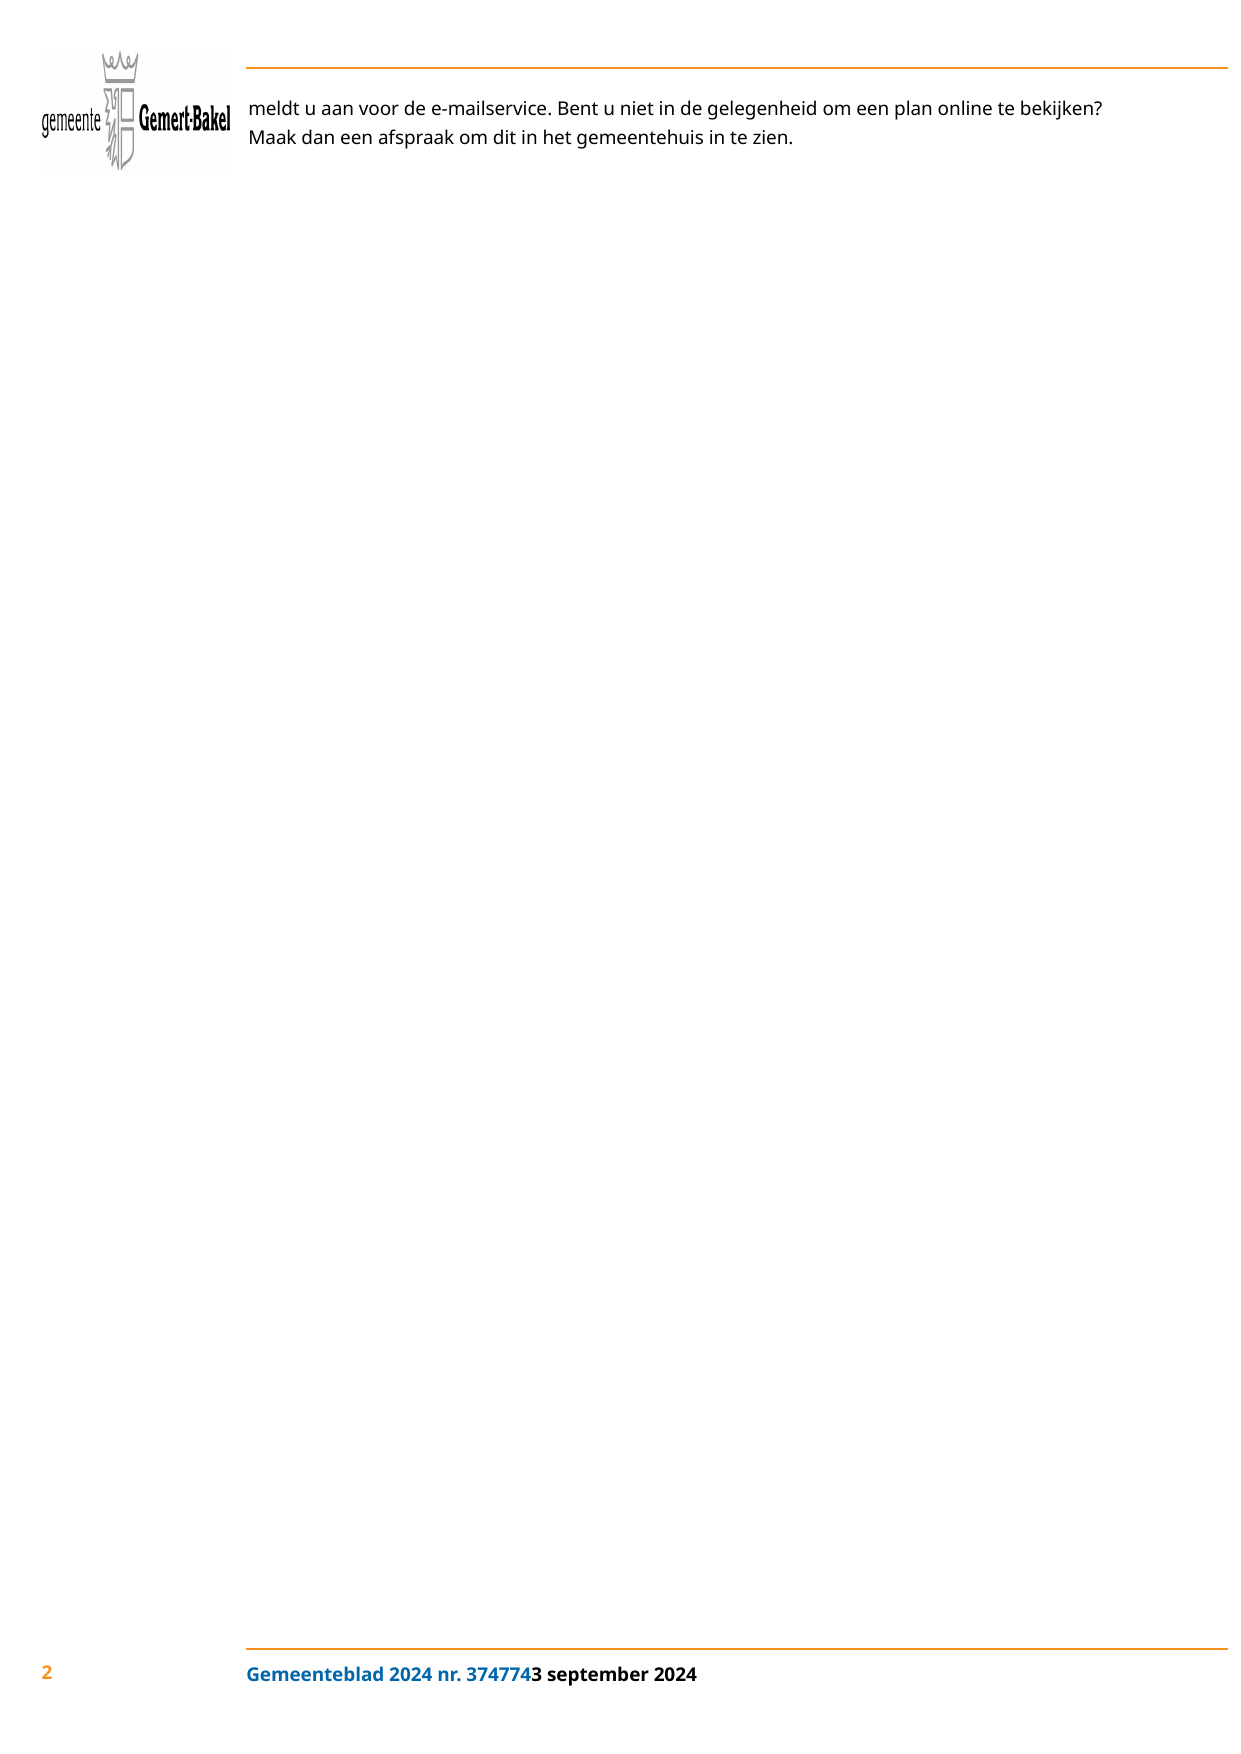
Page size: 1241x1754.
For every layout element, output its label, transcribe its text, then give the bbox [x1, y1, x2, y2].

picture [41, 47, 231, 172]
text meldt u aan voor de e-mailservice. Bent u niet in de gelegenheid om een plan online te bekijken? Maak dan een afspraak om dit in het gemeentehuis in te zien. [248, 95, 1152, 150]
